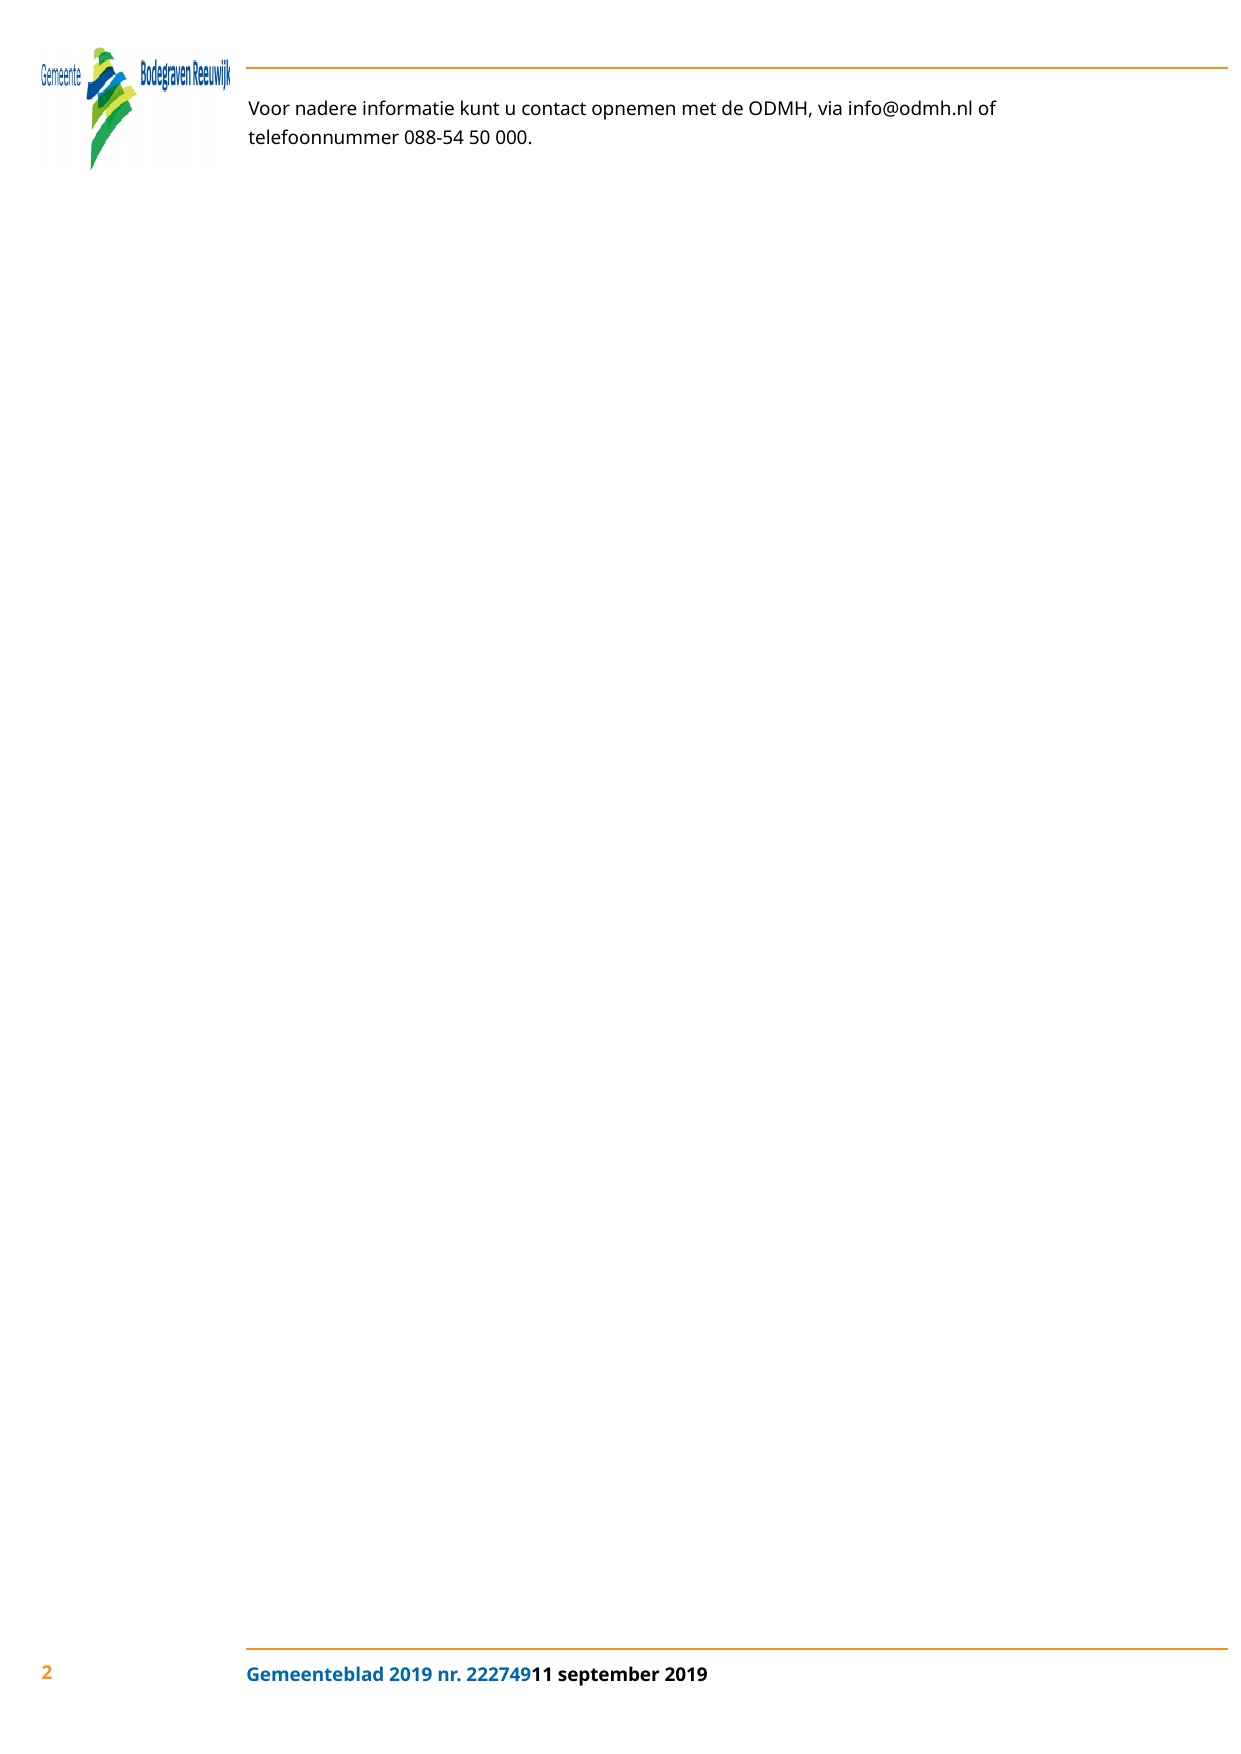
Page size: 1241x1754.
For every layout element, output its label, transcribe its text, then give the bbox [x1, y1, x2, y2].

text Voor nadere informatie kunt u contact opnemen met de ODMH, via info@odmh.nl of telefoonnummer 088-54 50 000. [248, 95, 1152, 150]
picture [41, 47, 231, 172]
